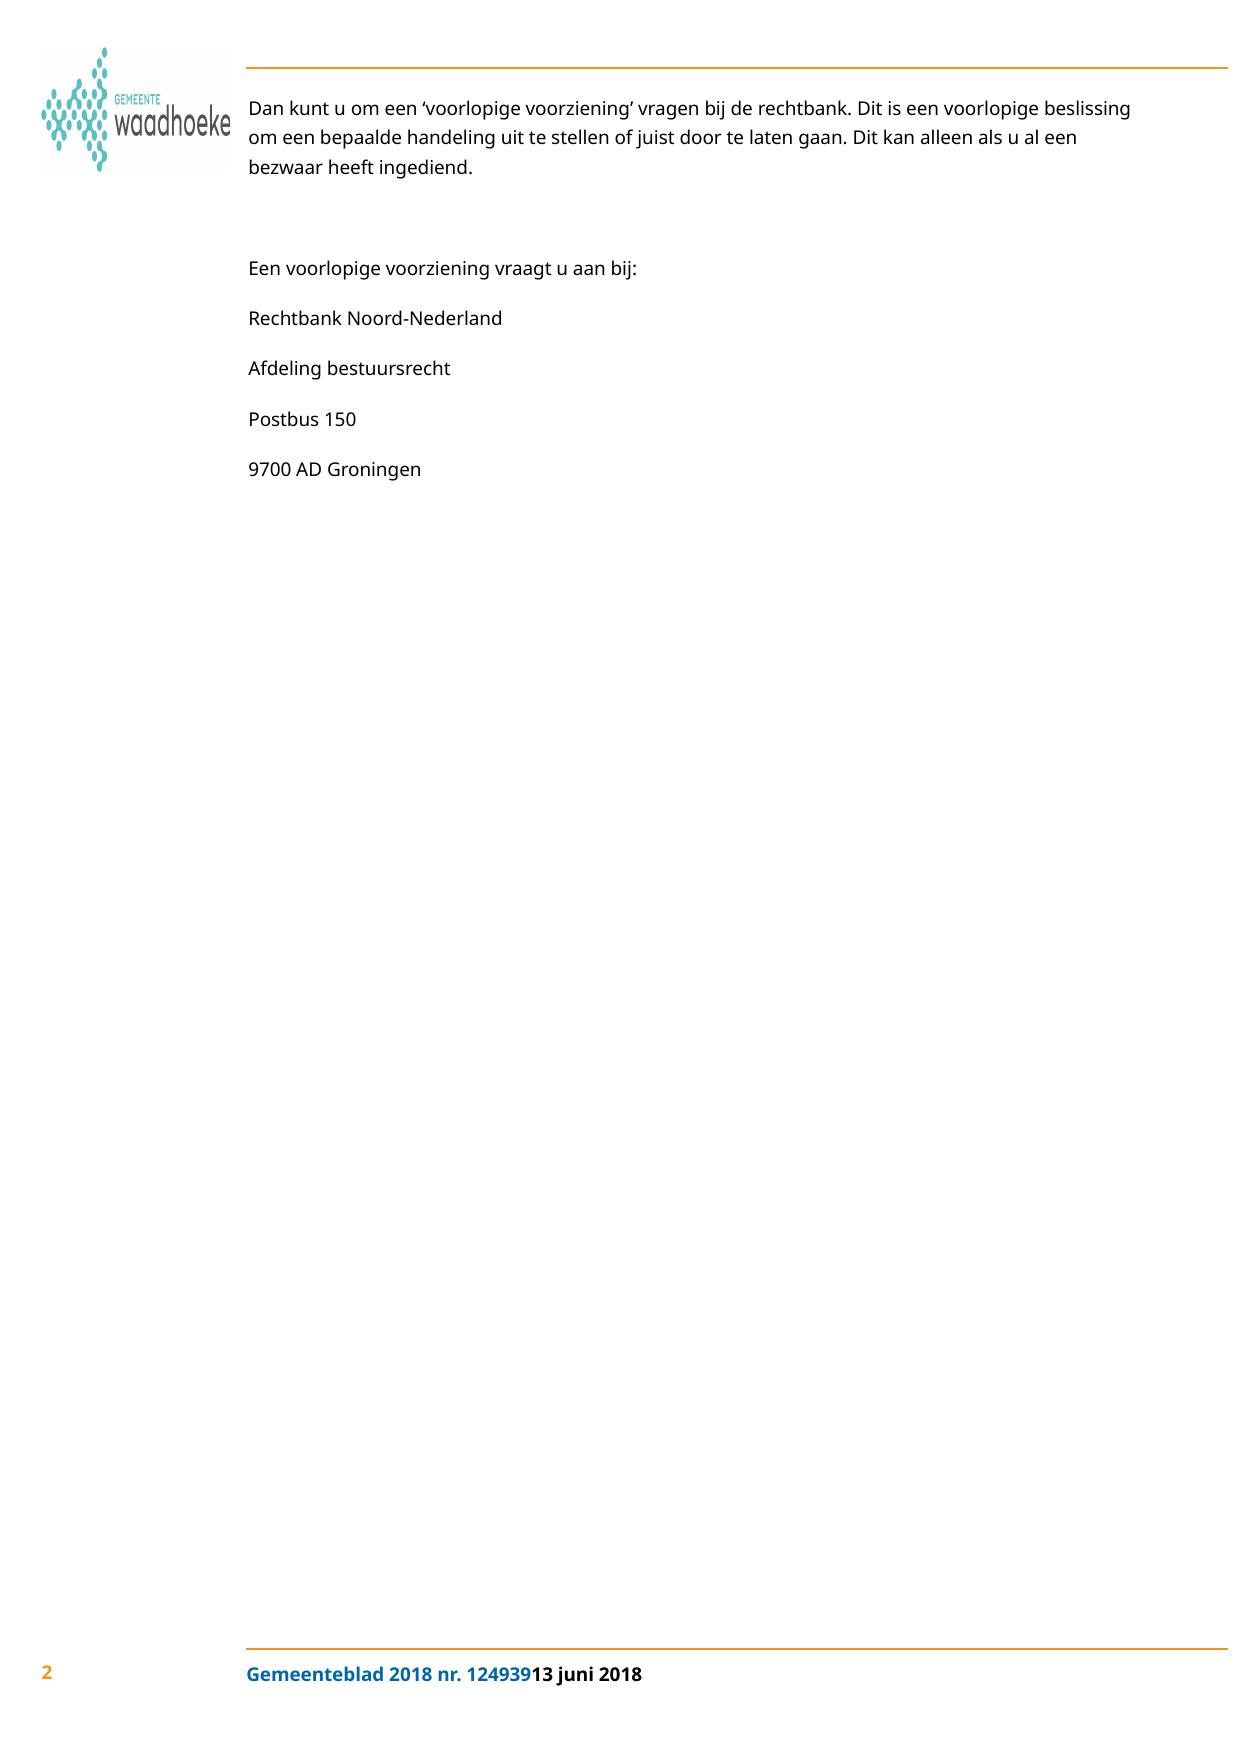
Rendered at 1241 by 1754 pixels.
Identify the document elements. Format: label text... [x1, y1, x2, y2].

text Dan kunt u om een ‘voorlopige voorziening’ vragen bij de rechtbank. Dit is een voorlopige beslissing om een bepaalde handeling uit te stellen of juist door te laten gaan. Dit kan alleen als u al een bezwaar heeft ingediend. [248, 95, 1152, 180]
text Een voorlopige voorziening vraagt u aan bij: [248, 255, 1152, 281]
picture [41, 47, 231, 172]
text Afdeling bestuursrecht [248, 356, 1152, 381]
text Rechtbank Noord-Nederland [248, 305, 1152, 331]
text 9700 AD Groningen [248, 456, 1152, 482]
text Postbus 150 [248, 406, 1152, 432]
